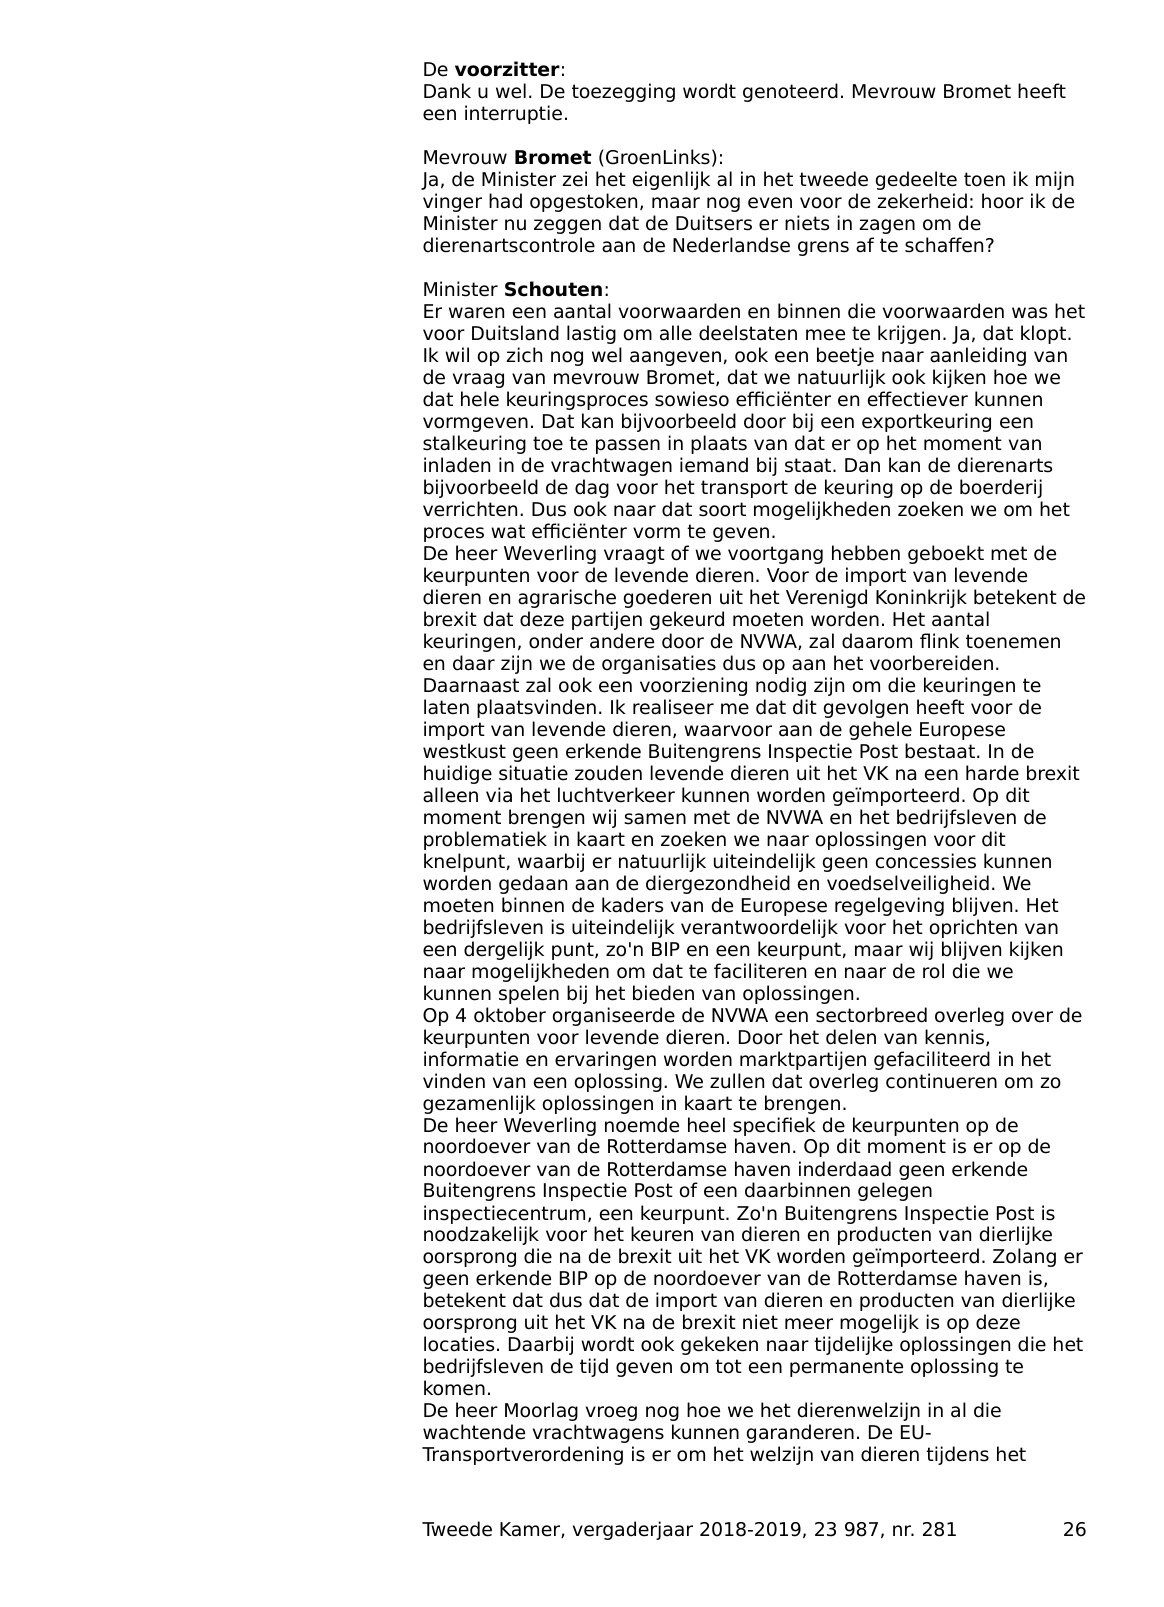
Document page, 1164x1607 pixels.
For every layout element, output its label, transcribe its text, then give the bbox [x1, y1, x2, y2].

text Minister Schouten: [422, 279, 1087, 301]
text Ja, de Minister zei het eigenlijk al in het tweede gedeelte toen ik mijn vinger had opgestoken, maar nog even voor de zekerheid: hoor ik de Minister nu zeggen dat de Duitsers er niets in zagen om de dierenartscontrole aan de Nederlandse grens af te schaffen? [422, 169, 1087, 257]
text De voorzitter: [422, 59, 1087, 81]
text De heer Weverling noemde heel specifiek de keurpunten op de noordoever van de Rotterdamse haven. Op dit moment is er op de noordoever van de Rotterdamse haven inderdaad geen erkende Buitengrens Inspectie Post of een daarbinnen gelegen inspectiecentrum, een keurpunt. Zo'n Buitengrens Inspectie Post is noodzakelijk voor het keuren van dieren en producten van dierlijke oorsprong die na de brexit uit het VK worden geïmporteerd. Zolang er geen erkende BIP op de noordoever van de Rotterdamse haven is, betekent dat dus dat de import van dieren en producten van dierlijke oorsprong uit het VK na de brexit niet meer mogelijk is op deze locaties. Daarbij wordt ook gekeken naar tijdelijke oplossingen die het bedrijfsleven de tijd geven om tot een permanente oplossing te komen. [422, 1114, 1087, 1400]
text Dank u wel. De toezegging wordt genoteerd. Mevrouw Bromet heeft een interruptie. [422, 81, 1087, 125]
text Mevrouw Bromet (GroenLinks): [422, 147, 1087, 169]
text Er waren een aantal voorwaarden en binnen die voorwaarden was het voor Duitsland lastig om alle deelstaten mee te krijgen. Ja, dat klopt. Ik wil op zich nog wel aangeven, ook een beetje naar aanleiding van de vraag van mevrouw Bromet, dat we natuurlijk ook kijken hoe we dat hele keuringsproces sowieso efficiënter en effectiever kunnen vormgeven. Dat kan bijvoorbeeld door bij een exportkeuring een stalkeuring toe te passen in plaats van dat er op het moment van inladen in de vrachtwagen iemand bij staat. Dan kan de dierenarts bijvoorbeeld de dag voor het transport de keuring op de boerderij verrichten. Dus ook naar dat soort mogelijkheden zoeken we om het proces wat efficiënter vorm te geven. [422, 301, 1087, 543]
text De heer Weverling vraagt of we voortgang hebben geboekt met de keurpunten voor de levende dieren. Voor de import van levende dieren en agrarische goederen uit het Verenigd Koninkrijk betekent de brexit dat deze partijen gekeurd moeten worden. Het aantal keuringen, onder andere door de NVWA, zal daarom flink toenemen en daar zijn we de organisaties dus op aan het voorbereiden. Daarnaast zal ook een voorziening nodig zijn om die keuringen te laten plaatsvinden. Ik realiseer me dat dit gevolgen heeft voor de import van levende dieren, waarvoor aan de gehele Europese westkust geen erkende Buitengrens Inspectie Post bestaat. In de huidige situatie zouden levende dieren uit het VK na een harde brexit alleen via het luchtverkeer kunnen worden geïmporteerd. Op dit moment brengen wij samen met de NVWA en het bedrijfsleven de problematiek in kaart en zoeken we naar oplossingen voor dit knelpunt, waarbij er natuurlijk uiteindelijk geen concessies kunnen worden gedaan aan de diergezondheid en voedselveiligheid. We moeten binnen de kaders van de Europese regelgeving blijven. Het bedrijfsleven is uiteindelijk verantwoordelijk voor het oprichten van een dergelijk punt, zo'n BIP en een keurpunt, maar wij blijven kijken naar mogelijkheden om dat te faciliteren en naar de rol die we kunnen spelen bij het bieden van oplossingen. [422, 543, 1087, 1004]
text De heer Moorlag vroeg nog hoe we het dierenwelzijn in al die wachtende vrachtwagens kunnen garanderen. De EU-Transportverordening is er om het welzijn van dieren tijdens het [422, 1400, 1087, 1466]
text Op 4 oktober organiseerde de NVWA een sectorbreed overleg over de keurpunten voor levende dieren. Door het delen van kennis, informatie en ervaringen worden marktpartijen gefaciliteerd in het vinden van een oplossing. We zullen dat overleg continueren om zo gezamenlijk oplossingen in kaart te brengen. [422, 1004, 1087, 1114]
